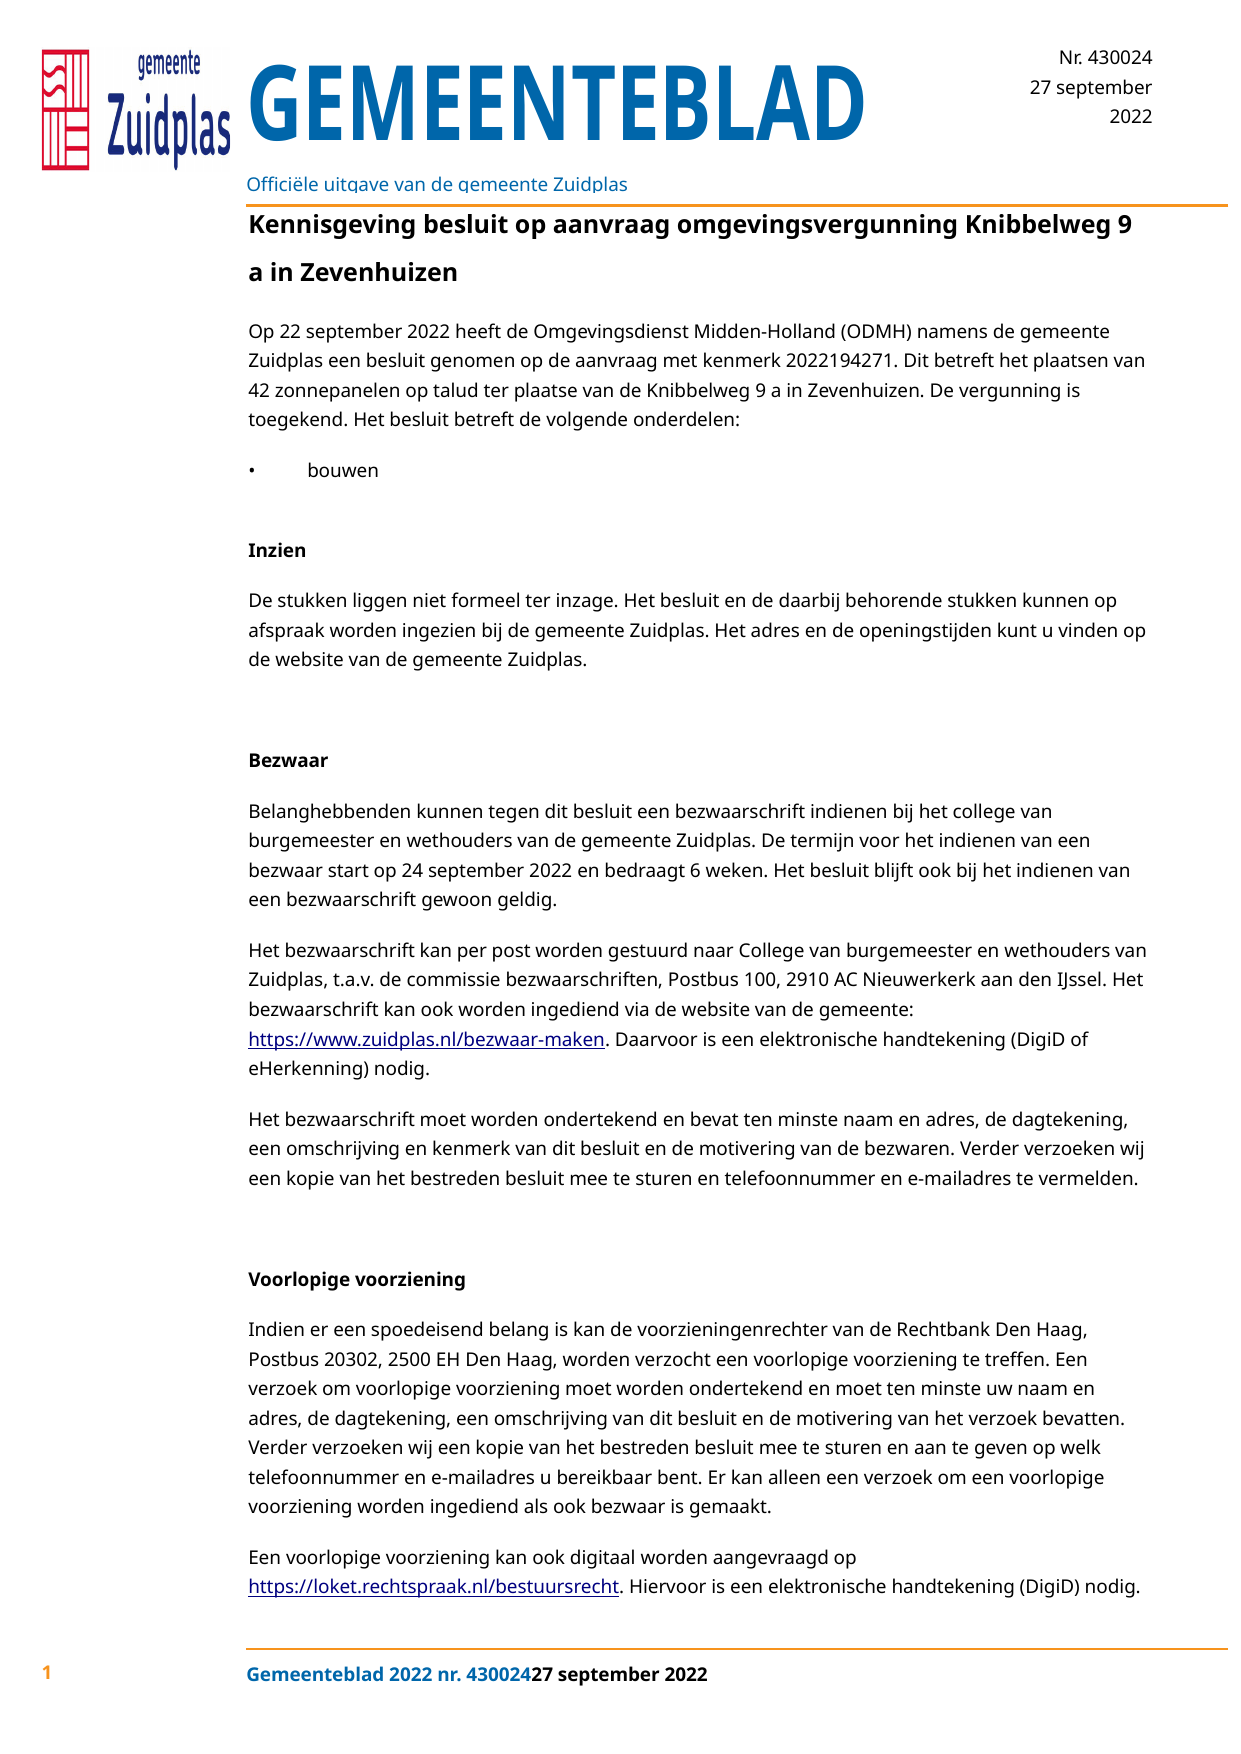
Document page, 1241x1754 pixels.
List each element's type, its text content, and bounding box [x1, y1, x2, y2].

text Bezwaar [248, 747, 1152, 773]
picture [41, 47, 231, 172]
text Voorlopige voorziening [248, 1266, 1152, 1292]
list bouwen [248, 457, 1152, 483]
text Op 22 september 2022 heeft de Omgevingsdienst Midden-Holland (ODMH) namens de gemeente Zuidplas een besluit genomen op de aanvraag met kenmerk 2022194271. Dit betreft het plaatsen van 42 zonnepanelen op talud ter plaatse van de Knibbelweg 9 a in Zevenhuizen. De vergunning is toegekend. Het besluit betreft de volgende onderdelen: [248, 318, 1152, 432]
text Het bezwaarschrift moet worden ondertekend en bevat ten minste naam en adres, de dagtekening, een omschrijving en kenmerk van dit besluit en de motivering van de bezwaren. Verder verzoeken wij een kopie van het bestreden besluit mee te sturen en telefoonnummer en e-mailadres te vermelden. [248, 1106, 1152, 1191]
text De stukken liggen niet formeel ter inzage. Het besluit en de daarbij behorende stukken kunnen op afspraak worden ingezien bij de gemeente Zuidplas. Het adres en de openingstijden kunt u vinden op de website van de gemeente Zuidplas. [248, 587, 1152, 672]
text Indien er een spoedeisend belang is kan de voorzieningenrechter van de Rechtbank Den Haag, Postbus 20302, 2500 EH Den Haag, worden verzocht een voorlopige voorziening te treffen. Een verzoek om voorlopige voorziening moet worden ondertekend en moet ten minste uw naam en adres, de dagtekening, een omschrijving van dit besluit en de motivering van het verzoek bevatten. Verder verzoeken wij een kopie van het bestreden besluit mee te sturen en aan te geven op welk telefoonnummer en e-mailadres u bereikbaar bent. Er kan alleen een verzoek om een voorlopige voorziening worden ingediend als ook bezwaar is gemaakt. [248, 1316, 1152, 1519]
text Een voorlopige voorziening kan ook digitaal worden aangevraagd op https://loket.rechtspraak.nl/bestuursrecht. Hiervoor is een elektronische handtekening (DigiD) nodig. [248, 1544, 1152, 1599]
text Het bezwaarschrift kan per post worden gestuurd naar College van burgemeester en wethouders van Zuidplas, t.a.v. de commissie bezwaarschriften, Postbus 100, 2910 AC Nieuwerkerk aan den IJssel. Het bezwaarschrift kan ook worden ingediend via de website van de gemeente: https://www.zuidplas.nl/bezwaar-maken. Daarvoor is een elektronische handtekening (DigiD of eHerkenning) nodig. [248, 937, 1152, 1081]
text Belanghebbenden kunnen tegen dit besluit een bezwaarschrift indienen bij het college van burgemeester en wethouders van de gemeente Zuidplas. De termijn voor het indienen van een bezwaar start op 24 september 2022 en bedraagt 6 weken. Het besluit blijft ook bij het indienen van een bezwaarschrift gewoon geldig. [248, 798, 1152, 912]
text Inzien [248, 537, 1152, 563]
text Kennisgeving besluit op aanvraag omgevingsvergunning Knibbelweg 9 a in Zevenhuizen [248, 207, 1152, 288]
